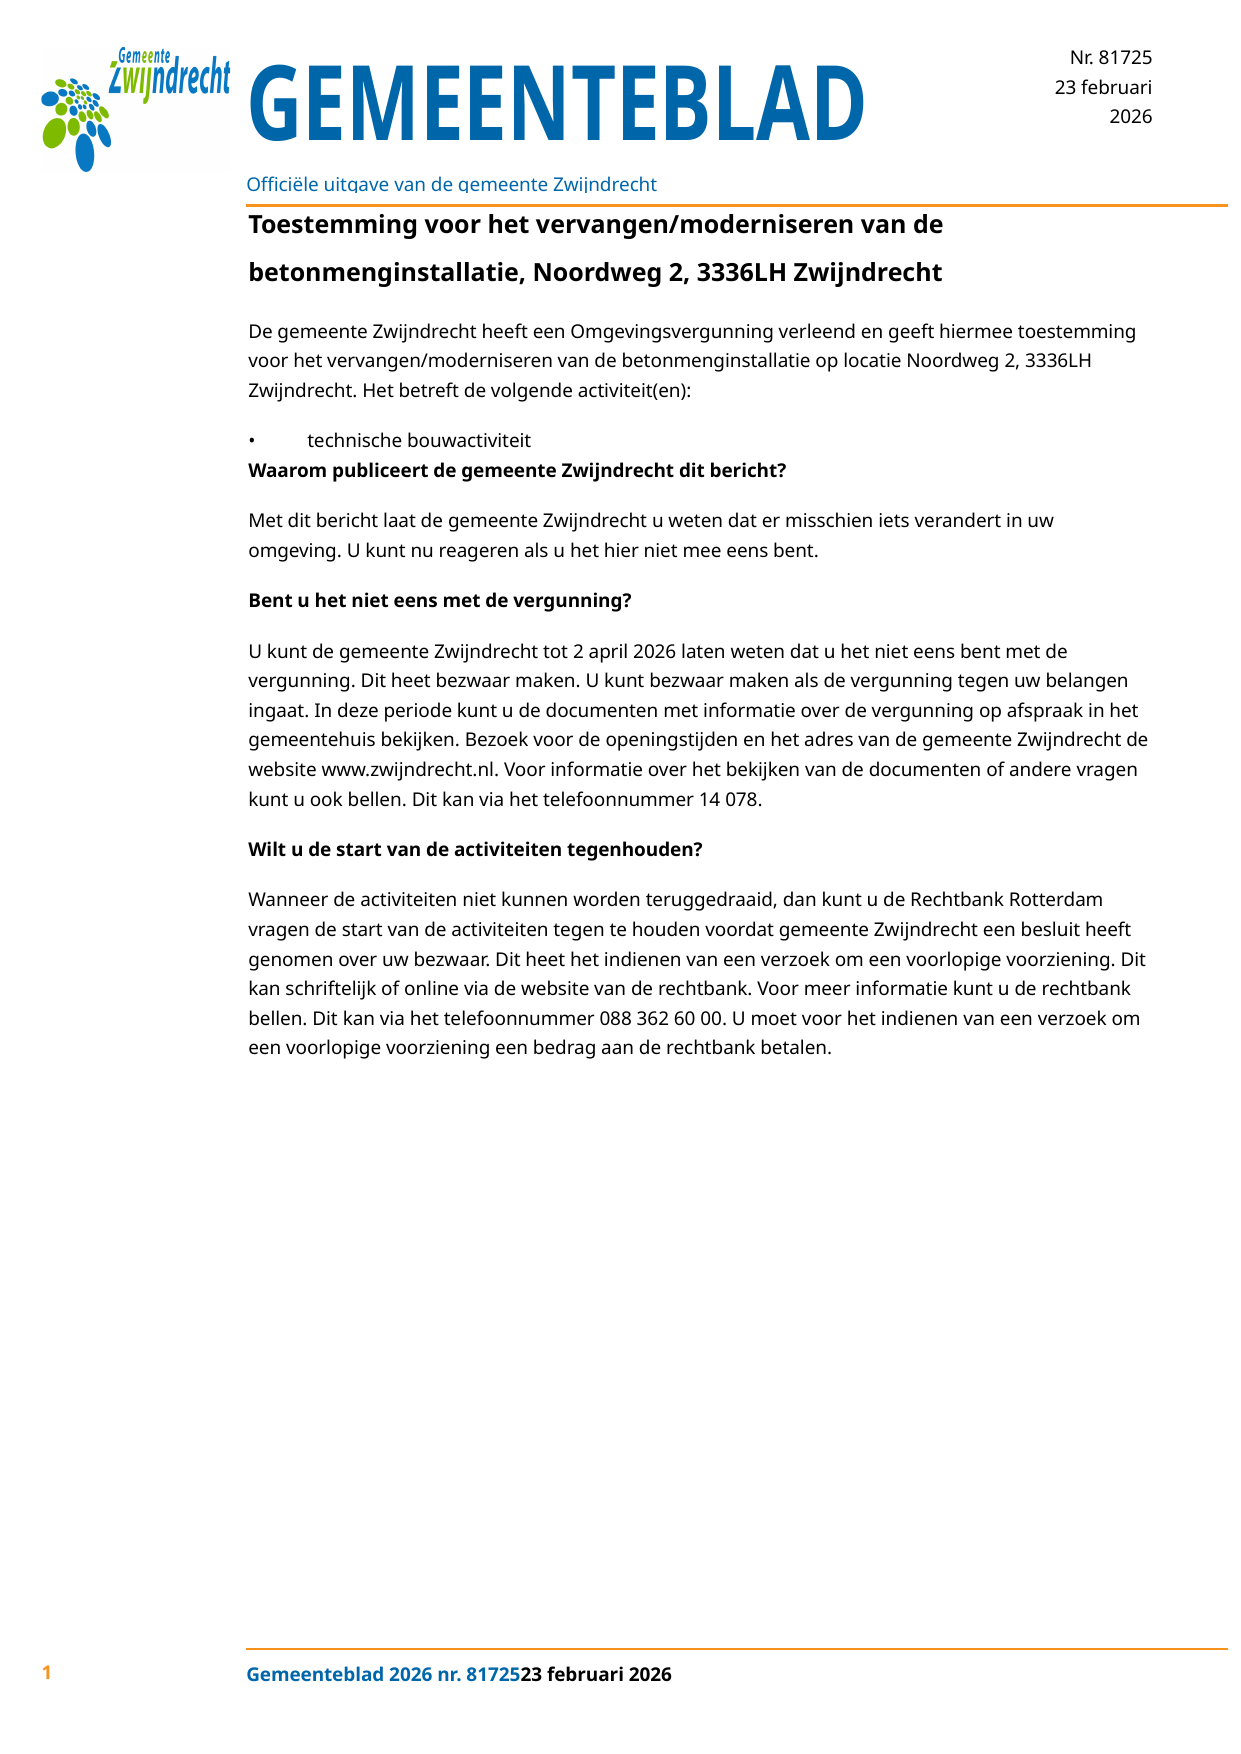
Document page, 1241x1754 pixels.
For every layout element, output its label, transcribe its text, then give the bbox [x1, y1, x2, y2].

text De gemeente Zwijndrecht heeft een Omgevingsvergunning verleend en geeft hiermee toestemming voor het vervangen/moderniseren van de betonmenginstallatie op locatie Noordweg 2, 3336LH Zwijndrecht. Het betreft de volgende activiteit(en): [248, 318, 1152, 403]
text Wilt u de start van de activiteiten tegenhouden? [248, 836, 1152, 862]
text U kunt de gemeente Zwijndrecht tot 2 april 2026 laten weten dat u het niet eens bent met de vergunning. Dit heet bezwaar maken. U kunt bezwaar maken als de vergunning tegen uw belangen ingaat. In deze periode kunt u de documenten met informatie over de vergunning op afspraak in het gemeentehuis bekijken. Bezoek voor de openingstijden en het adres van de gemeente Zwijndrecht de website www.zwijndrecht.nl. Voor informatie over het bekijken van de documenten of andere vragen kunt u ook bellen. Dit kan via het telefoonnummer 14 078. [248, 638, 1152, 812]
text Wanneer de activiteiten niet kunnen worden teruggedraaid, dan kunt u de Rechtbank Rotterdam vragen de start van de activiteiten tegen te houden voordat gemeente Zwijndrecht een besluit heeft genomen over uw bezwaar. Dit heet het indienen van een verzoek om een voorlopige voorziening. Dit kan schriftelijk of online via de website van de rechtbank. Voor meer informatie kunt u de rechtbank bellen. Dit kan via het telefoonnummer 088 362 60 00. U moet voor het indienen van een verzoek om een voorlopige voorziening een bedrag aan de rechtbank betalen. [248, 887, 1152, 1060]
text Met dit bericht laat de gemeente Zwijndrecht u weten dat er misschien iets verandert in uw omgeving. U kunt nu reageren als u het hier niet mee eens bent. [248, 507, 1152, 563]
list technische bouwactiviteit [248, 427, 1152, 453]
picture [41, 47, 231, 172]
text Bent u het niet eens met de vergunning? [248, 587, 1152, 613]
text Toestemming voor het vervangen/moderniseren van de betonmenginstallatie, Noordweg 2, 3336LH Zwijndrecht [248, 207, 1152, 288]
text Waarom publiceert de gemeente Zwijndrecht dit bericht? [248, 457, 1152, 483]
